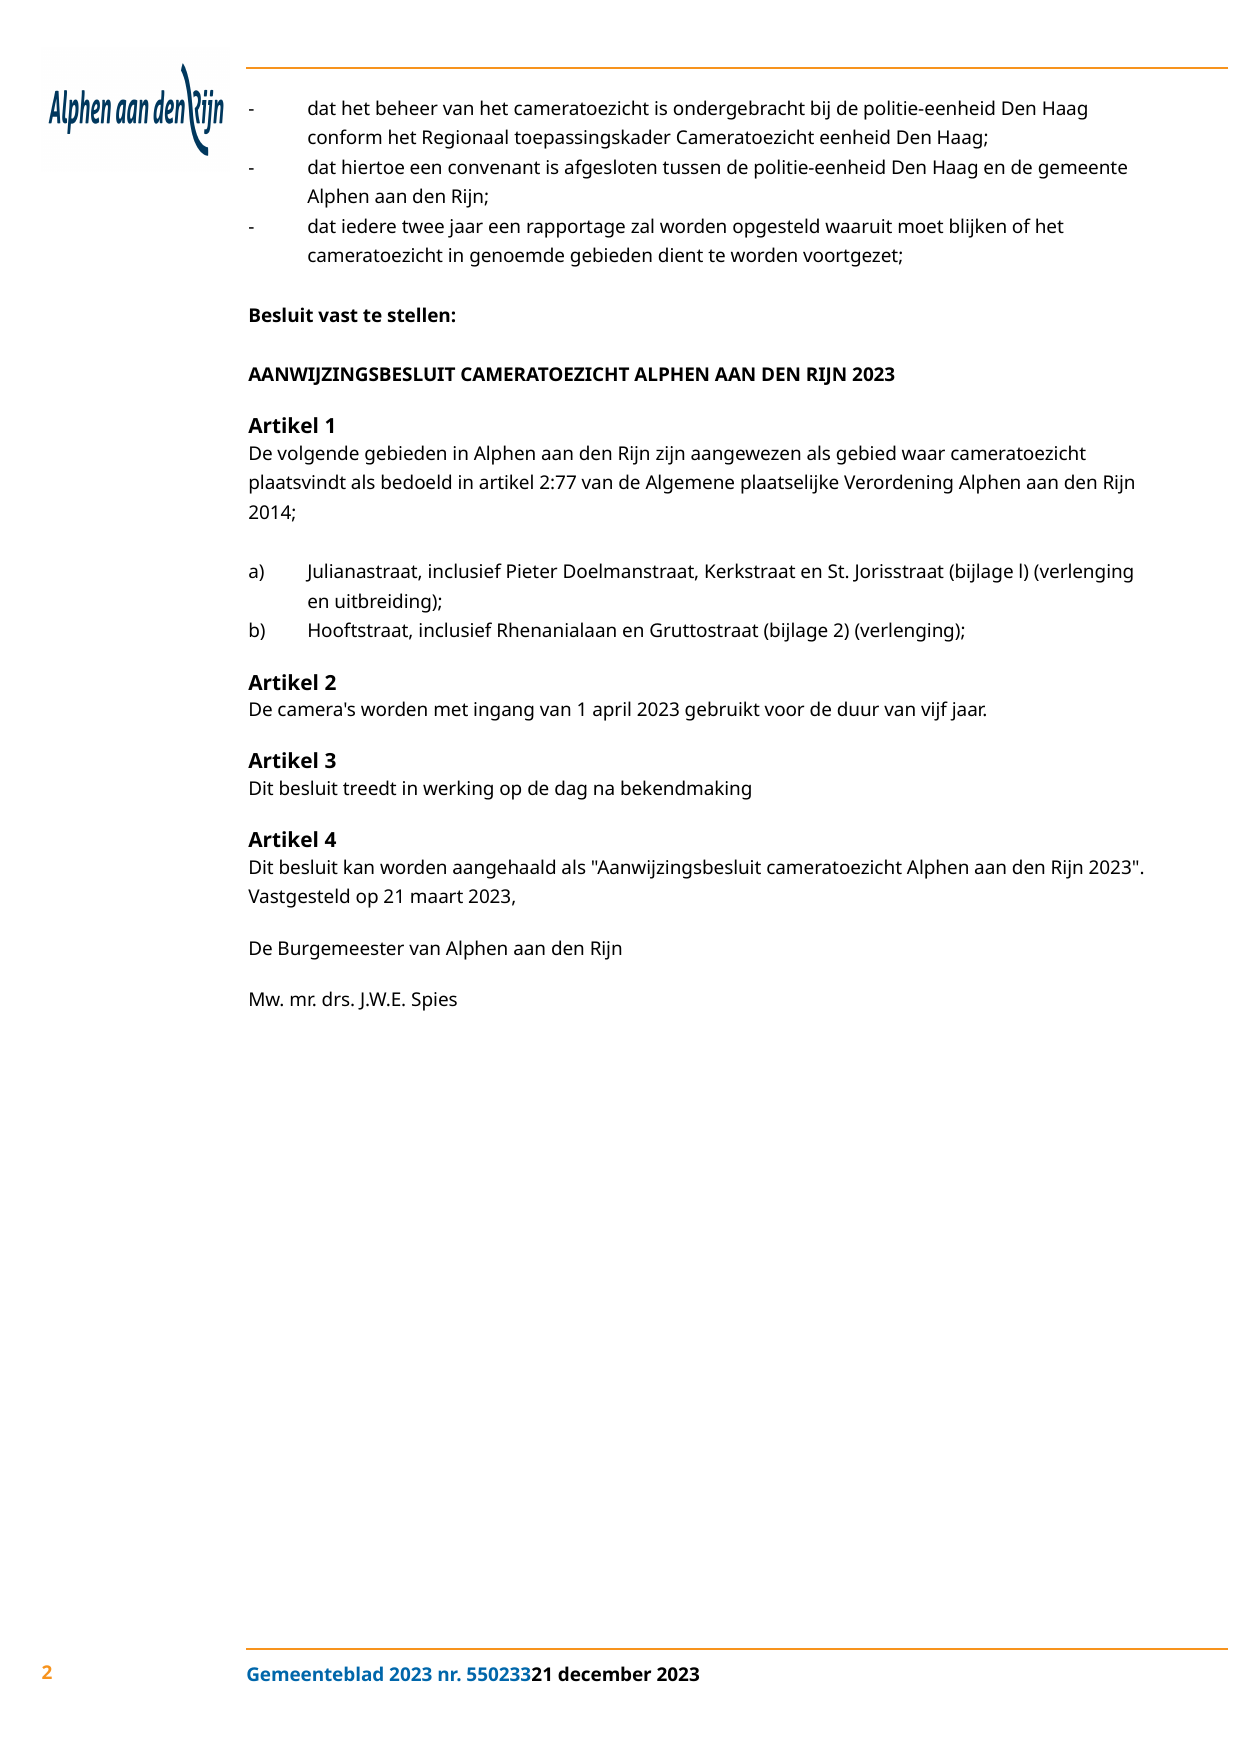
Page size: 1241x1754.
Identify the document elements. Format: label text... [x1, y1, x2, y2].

text De camera's worden met ingang van 1 april 2023 gebruikt voor de duur van vijf jaar. [248, 696, 1152, 722]
text Dit besluit treedt in werking op de dag na bekendmaking [248, 775, 1152, 801]
text Besluit vast te stellen: [248, 302, 1152, 328]
text Artikel 4 [248, 826, 1152, 854]
text Artikel 2 [248, 668, 1152, 696]
list dat iedere twee jaar een rapportage zal worden opgesteld waaruit moet blijken of het cameratoezicht in genoemde gebieden dient te worden voortgezet; [248, 213, 1152, 268]
picture [41, 47, 231, 172]
list Julianastraat, inclusief Pieter Doelmanstraat, Kerkstraat en St. Jorisstraat (bijlage l) (verlenging en uitbreiding); [248, 558, 1152, 613]
text Dit besluit kan worden aangehaald als "Aanwijzingsbesluit cameratoezicht Alphen aan den Rijn 2023". [248, 854, 1152, 880]
text Mw. mr. drs. J.W.E. Spies [248, 986, 1152, 1012]
list Hooftstraat, inclusief Rhenanialaan en Gruttostraat (bijlage 2) (verlenging); [248, 617, 1152, 643]
list dat het beheer van het cameratoezicht is ondergebracht bij de politie-eenheid Den Haag conform het Regionaal toepassingskader Cameratoezicht eenheid Den Haag; [248, 95, 1152, 150]
text AANWIJZINGSBESLUIT CAMERATOEZICHT ALPHEN AAN DEN RIJN 2023 [248, 361, 1152, 387]
list dat hiertoe een convenant is afgesloten tussen de politie-eenheid Den Haag en de gemeente Alphen aan den Rijn; [248, 154, 1152, 209]
text Artikel 1 [248, 411, 1152, 440]
text De volgende gebieden in Alphen aan den Rijn zijn aangewezen als gebied waar cameratoezicht plaatsvindt als bedoeld in artikel 2:77 van de Algemene plaatselijke Verordening Alphen aan den Rijn 2014; [248, 440, 1152, 525]
text Artikel 3 [248, 747, 1152, 775]
text Vastgesteld op 21 maart 2023, [248, 883, 1152, 909]
text De Burgemeester van Alphen aan den Rijn [248, 935, 1152, 961]
